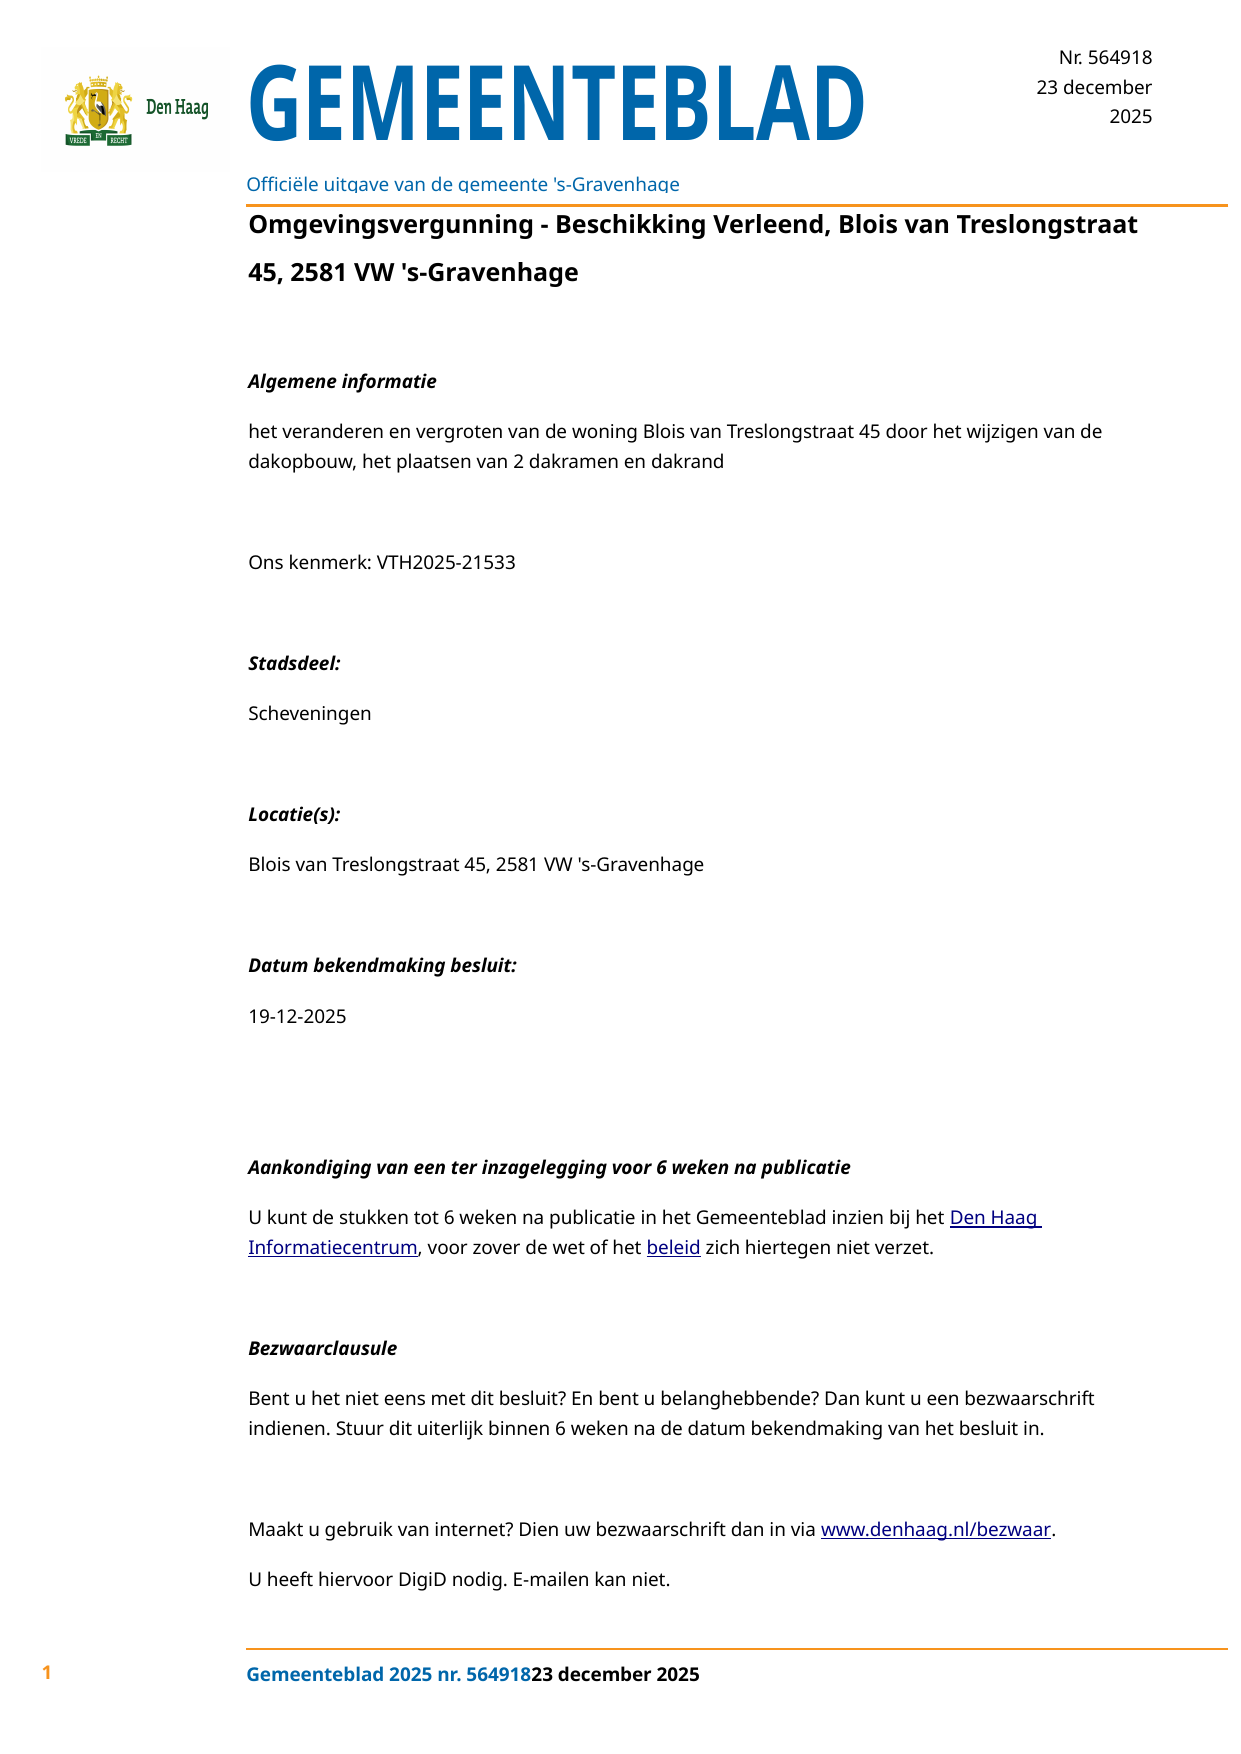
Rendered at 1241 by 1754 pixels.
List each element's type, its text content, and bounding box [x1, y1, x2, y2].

text Omgevingsvergunning - Beschikking Verleend, Blois van Treslongstraat 45, 2581 VW 's-Gravenhage [248, 207, 1152, 288]
text U kunt de stukken tot 6 weken na publicatie in het Gemeenteblad inzien bij het Den Haag Informatiecentrum, voor zover de wet of het beleid zich hiertegen niet verzet. [248, 1204, 1152, 1260]
text Scheveningen [248, 700, 1152, 726]
text Maakt u gebruik van internet? Dien uw bezwaarschrift dan in via www.denhaag.nl/bezwaar. [248, 1516, 1152, 1542]
picture [41, 47, 231, 172]
text Aankondiging van een ter inzagelegging voor 6 weken na publicatie [248, 1154, 1152, 1180]
text Bezwaarclausule [248, 1335, 1152, 1361]
text het veranderen en vergroten van de woning Blois van Treslongstraat 45 door het wijzigen van de dakopbouw, het plaatsen van 2 dakramen en dakrand [248, 419, 1152, 474]
text 19-12-2025 [248, 1003, 1152, 1029]
text Locatie(s): [248, 801, 1152, 827]
text Blois van Treslongstraat 45, 2581 VW 's-Gravenhage [248, 852, 1152, 877]
text Datum bekendmaking besluit: [248, 952, 1152, 978]
text Algemene informatie [248, 368, 1152, 394]
text Stadsdeel: [248, 650, 1152, 676]
text U heeft hiervoor DigiD nodig. E-mailen kan niet. [248, 1566, 1152, 1592]
text Ons kenmerk: VTH2025-21533 [248, 549, 1152, 575]
text Bent u het niet eens met dit besluit? En bent u belanghebbende? Dan kunt u een bezwaarschrift indienen. Stuur dit uiterlijk binnen 6 weken na de datum bekendmaking van het besluit in. [248, 1385, 1152, 1441]
